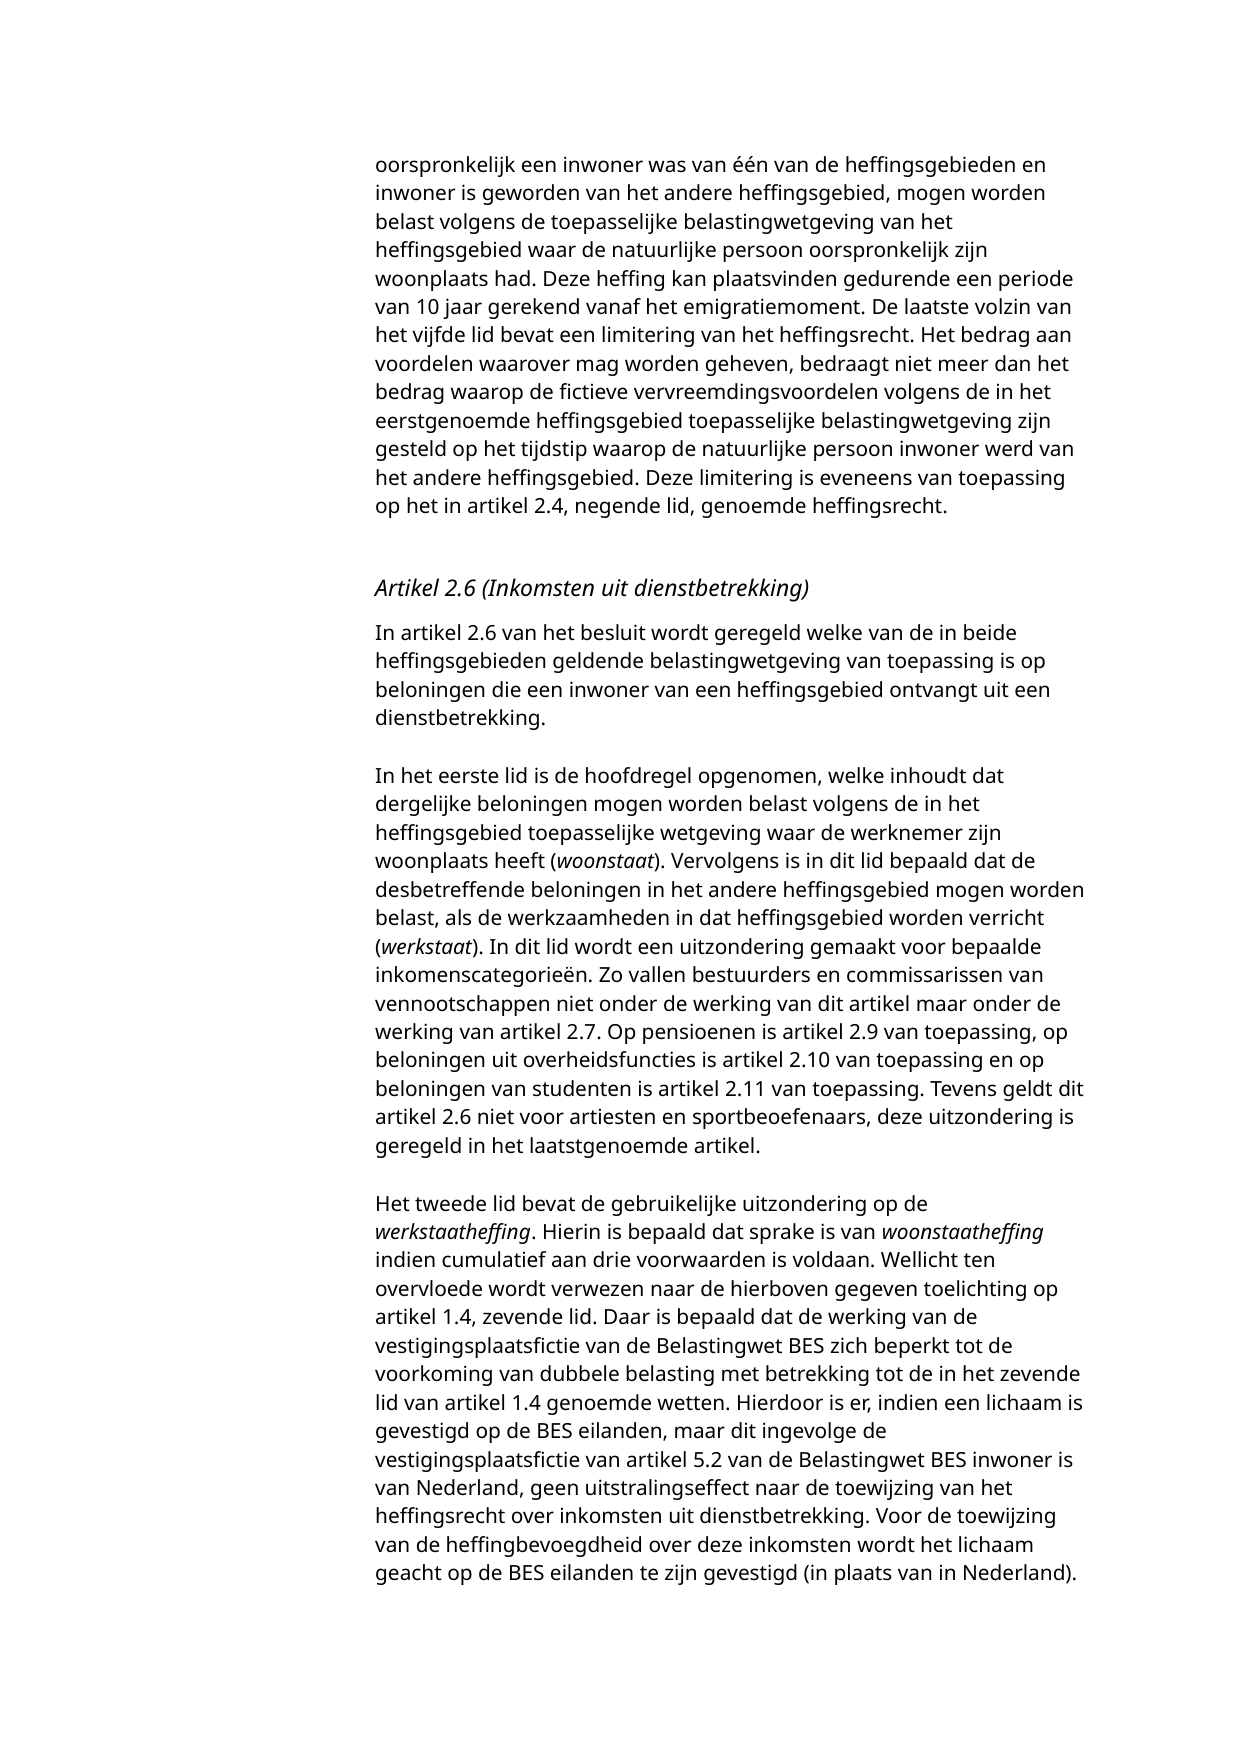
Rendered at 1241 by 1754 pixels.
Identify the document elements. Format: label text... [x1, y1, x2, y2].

text In het eerste lid is de hoofdregel opgenomen, welke inhoudt dat dergelijke beloningen mogen worden belast volgens de in het heffingsgebied toepasselijke wetgeving waar de werknemer zijn woonplaats heeft (woonstaat). Vervolgens is in dit lid bepaald dat de desbetreffende beloningen in het andere heffingsgebied mogen worden belast, als de werkzaamheden in dat heffingsgebied worden verricht (werkstaat). In dit lid wordt een uitzondering gemaakt voor bepaalde inkomenscategorieën. Zo vallen bestuurders en commissarissen van vennootschappen niet onder de werking van dit artikel maar onder de werking van artikel 2.7. Op pensioenen is artikel 2.9 van toepassing, op beloningen uit overheidsfuncties is artikel 2.10 van toepassing en op beloningen van studenten is artikel 2.11 van toepassing. Tevens geldt dit artikel 2.6 niet voor artiesten en sportbeoefenaars, deze uitzondering is geregeld in het laatstgenoemde artikel. [375, 761, 1090, 1159]
subtitle Artikel 2.6 (Inkomsten uit dienstbetrekking) [375, 572, 1090, 603]
text Het tweede lid bevat de gebruikelijke uitzondering op de werkstaatheffing. Hierin is bepaald dat sprake is van woonstaatheffing indien cumulatief aan drie voorwaarden is voldaan. Wellicht ten overvloede wordt verwezen naar de hierboven gegeven toelichting op artikel 1.4, zevende lid. Daar is bepaald dat de werking van de vestigingsplaatsfictie van de Belastingwet BES zich beperkt tot de voorkoming van dubbele belasting met betrekking tot de in het zevende lid van artikel 1.4 genoemde wetten. Hierdoor is er, indien een lichaam is gevestigd op de BES eilanden, maar dit ingevolge de vestigingsplaatsfictie van artikel 5.2 van de Belastingwet BES inwoner is van Nederland, geen uitstralingseffect naar de toewijzing van het heffingsrecht over inkomsten uit dienstbetrekking. Voor de toewijzing van de heffingbevoegdheid over deze inkomsten wordt het lichaam geacht op de BES eilanden te zijn gevestigd (in plaats van in Nederland). [375, 1189, 1090, 1587]
text In artikel 2.6 van het besluit wordt geregeld welke van de in beide heffingsgebieden geldende belastingwetgeving van toepassing is op beloningen die een inwoner van een heffingsgebied ontvangt uit een dienstbetrekking. [375, 618, 1090, 732]
text oorspronkelijk een inwoner was van één van de heffingsgebieden en inwoner is geworden van het andere heffingsgebied, mogen worden belast volgens de toepasselijke belastingwetgeving van het heffingsgebied waar de natuurlijke persoon oorspronkelijk zijn woonplaats had. Deze heffing kan plaatsvinden gedurende een periode van 10 jaar gerekend vanaf het emigratiemoment. De laatste volzin van het vijfde lid bevat een limitering van het heffingsrecht. Het bedrag aan voordelen waarover mag worden geheven, bedraagt niet meer dan het bedrag waarop de fictieve vervreemdingsvoordelen volgens de in het eerstgenoemde heffingsgebied toepasselijke belastingwetgeving zijn gesteld op het tijdstip waarop de natuurlijke persoon inwoner werd van het andere heffingsgebied. Deze limitering is eveneens van toepassing op het in artikel 2.4, negende lid, genoemde heffingsrecht. [375, 150, 1090, 520]
